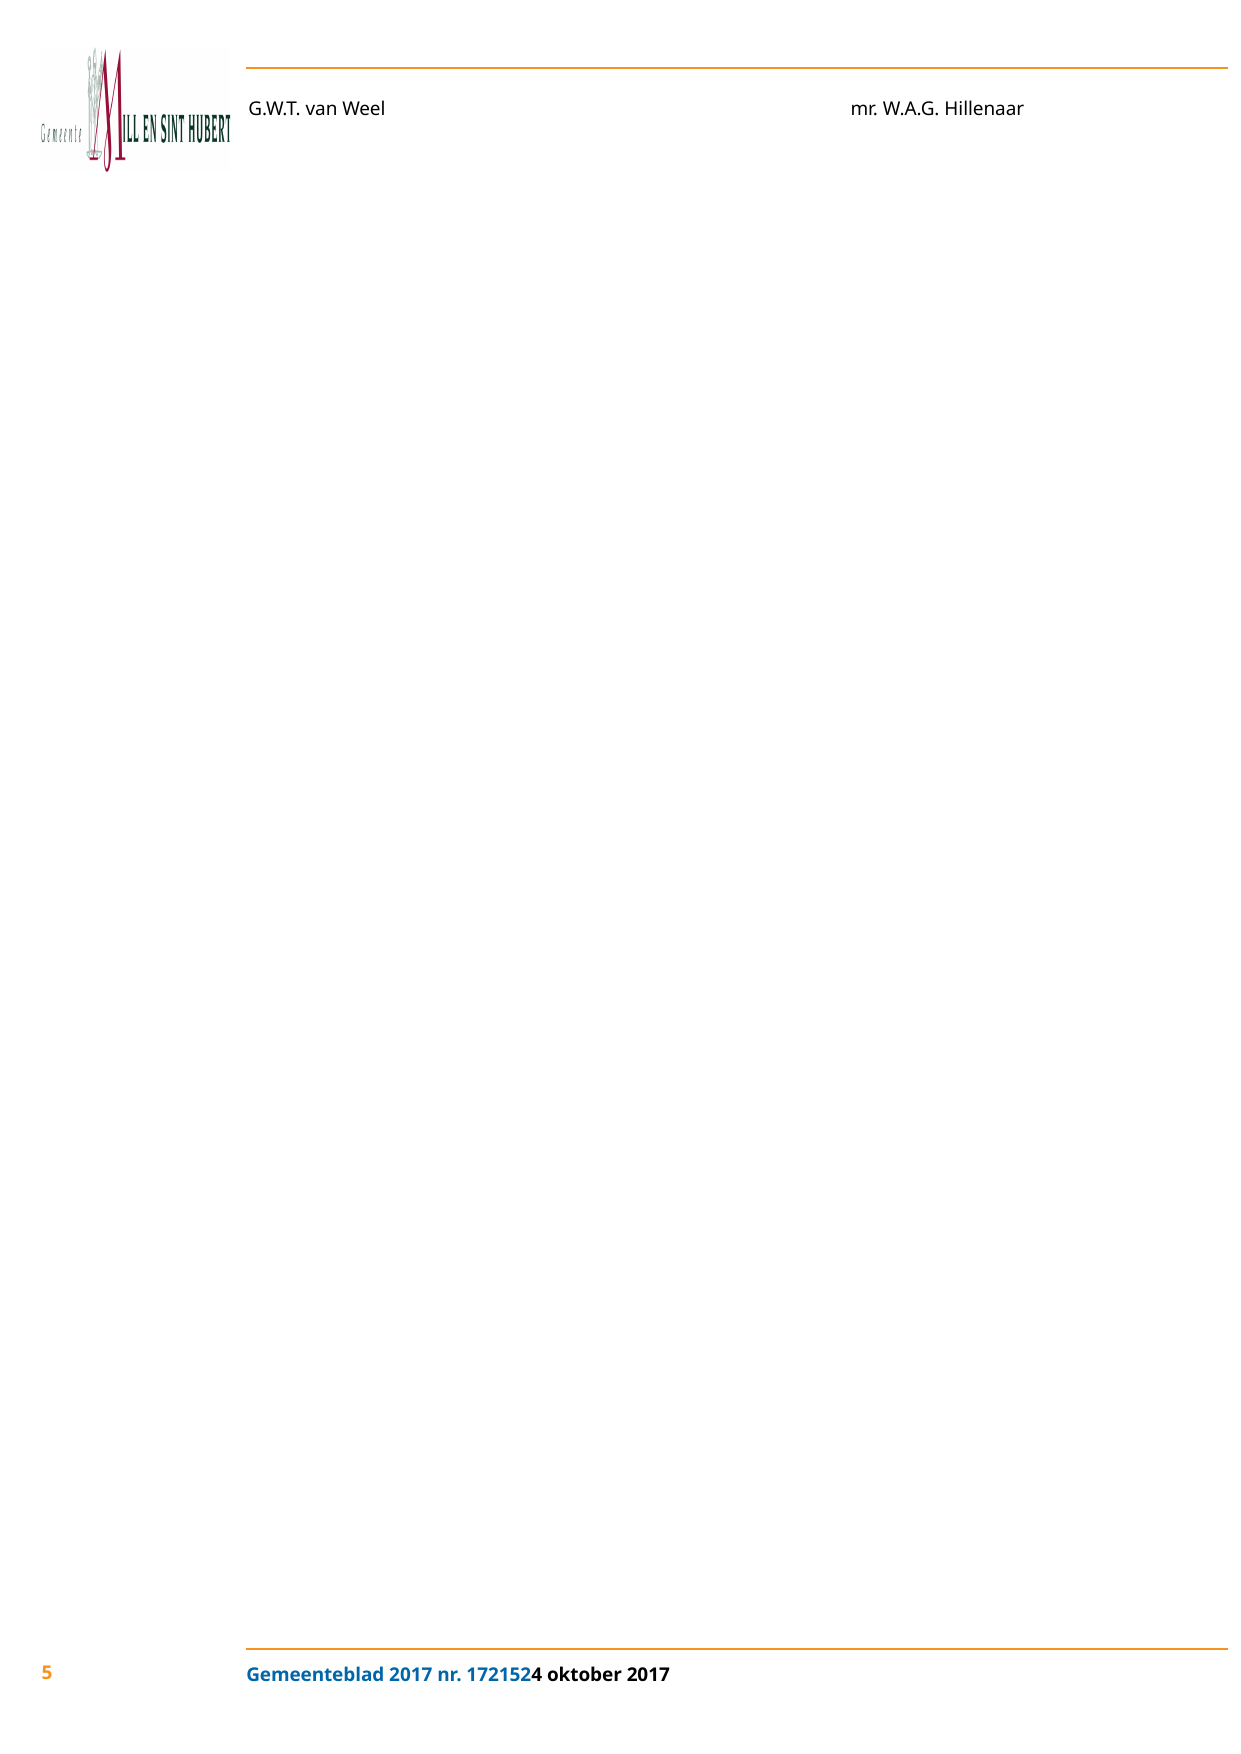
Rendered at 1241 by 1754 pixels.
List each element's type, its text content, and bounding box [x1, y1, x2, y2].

table_cell G.W.T. van Weel [248, 95, 549, 121]
table_cell mr. W.A.G. Hillenaar [850, 95, 1152, 121]
table_cell [549, 95, 850, 121]
picture [41, 47, 231, 172]
